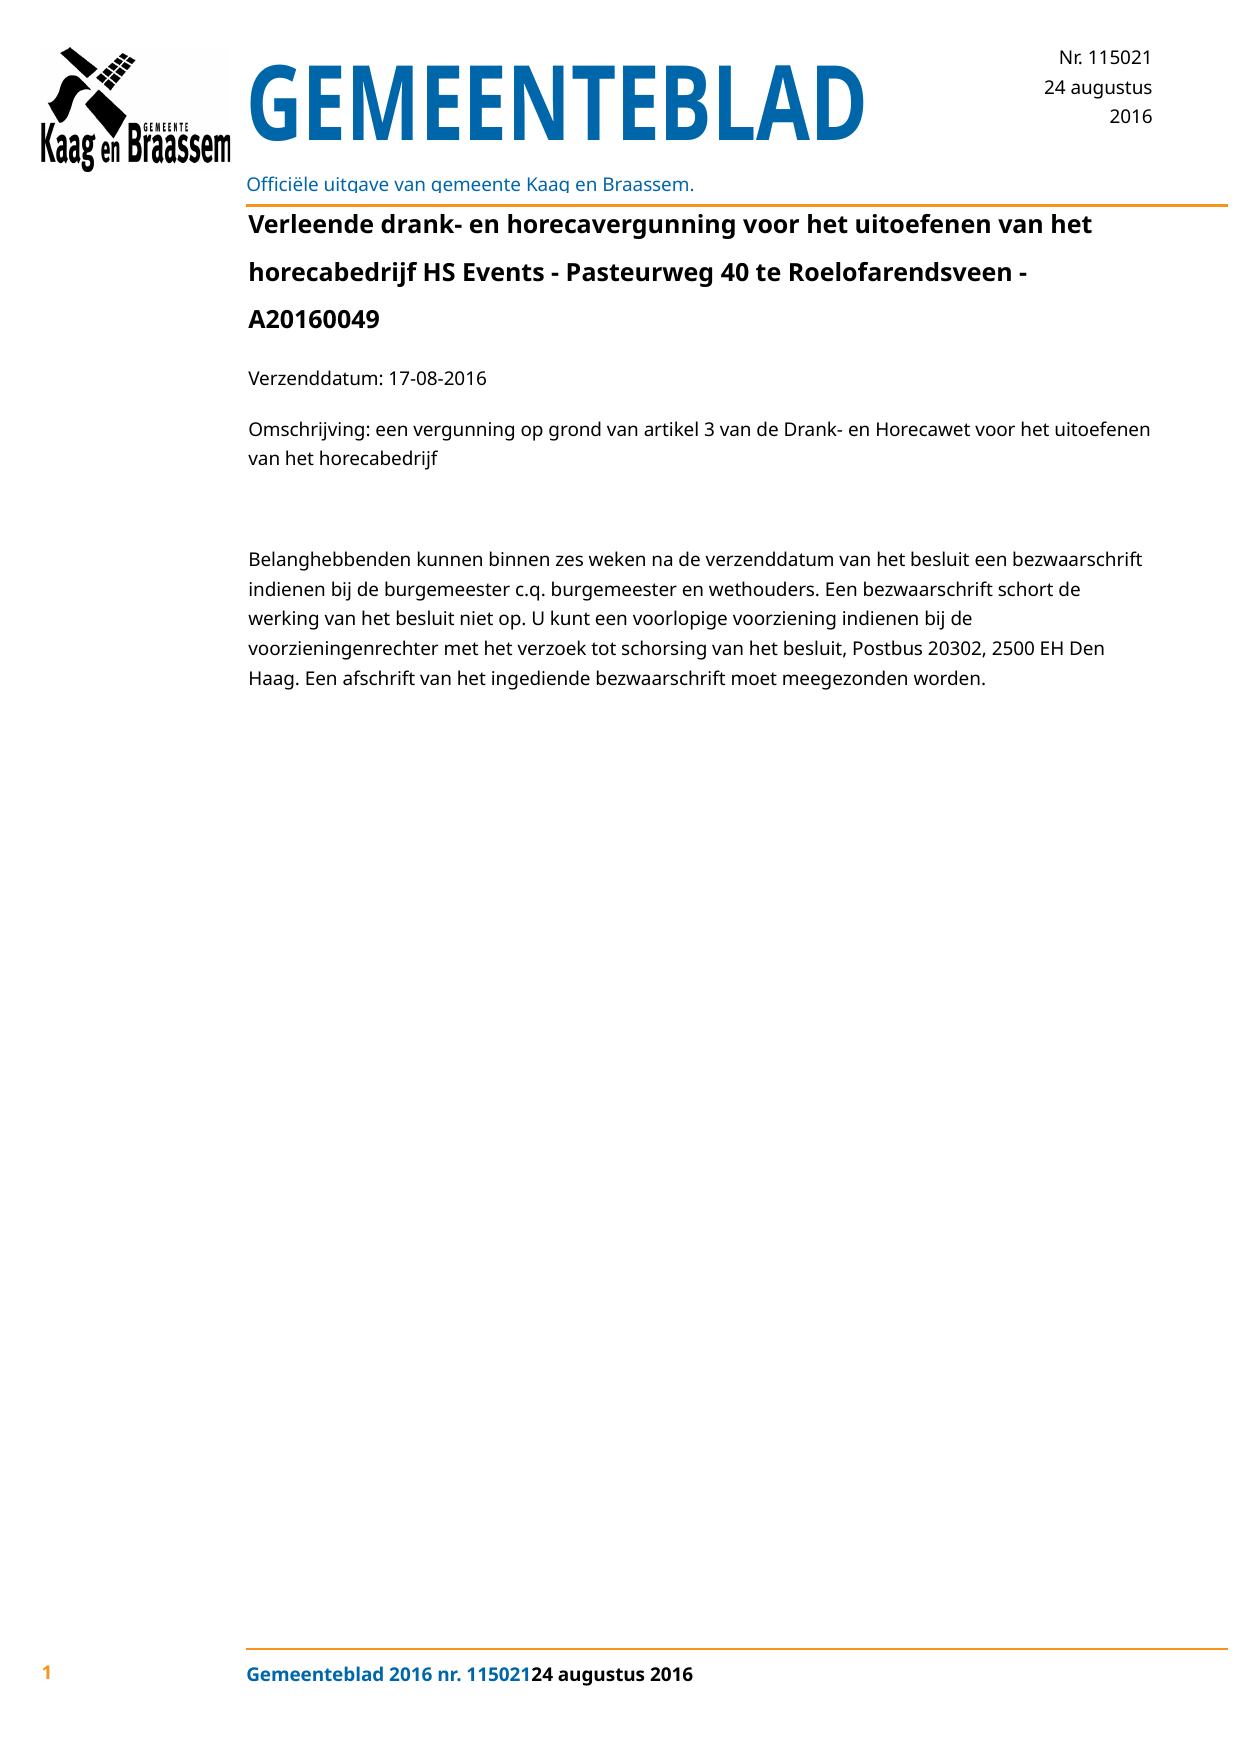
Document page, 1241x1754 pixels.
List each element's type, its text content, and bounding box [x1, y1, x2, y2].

picture [41, 47, 231, 172]
text Verleende drank- en horecavergunning voor het uitoefenen van het horecabedrijf HS Events - Pasteurweg 40 te Roelofarendsveen - A20160049 [248, 207, 1152, 336]
text Omschrijving: een vergunning op grond van artikel 3 van de Drank- en Horecawet voor het uitoefenen van het horecabedrijf [248, 416, 1152, 471]
text Belanghebbenden kunnen binnen zes weken na de verzenddatum van het besluit een bezwaarschrift indienen bij de burgemeester c.q. burgemeester en wethouders. Een bezwaarschrift schort de werking van het besluit niet op. U kunt een voorlopige voorziening indienen bij de voorzieningenrechter met het verzoek tot schorsing van het besluit, Postbus 20302, 2500 EH Den Haag. Een afschrift van het ingediende bezwaarschrift moet meegezonden worden. [248, 546, 1152, 690]
text Verzenddatum: 17-08-2016 [248, 366, 1152, 391]
